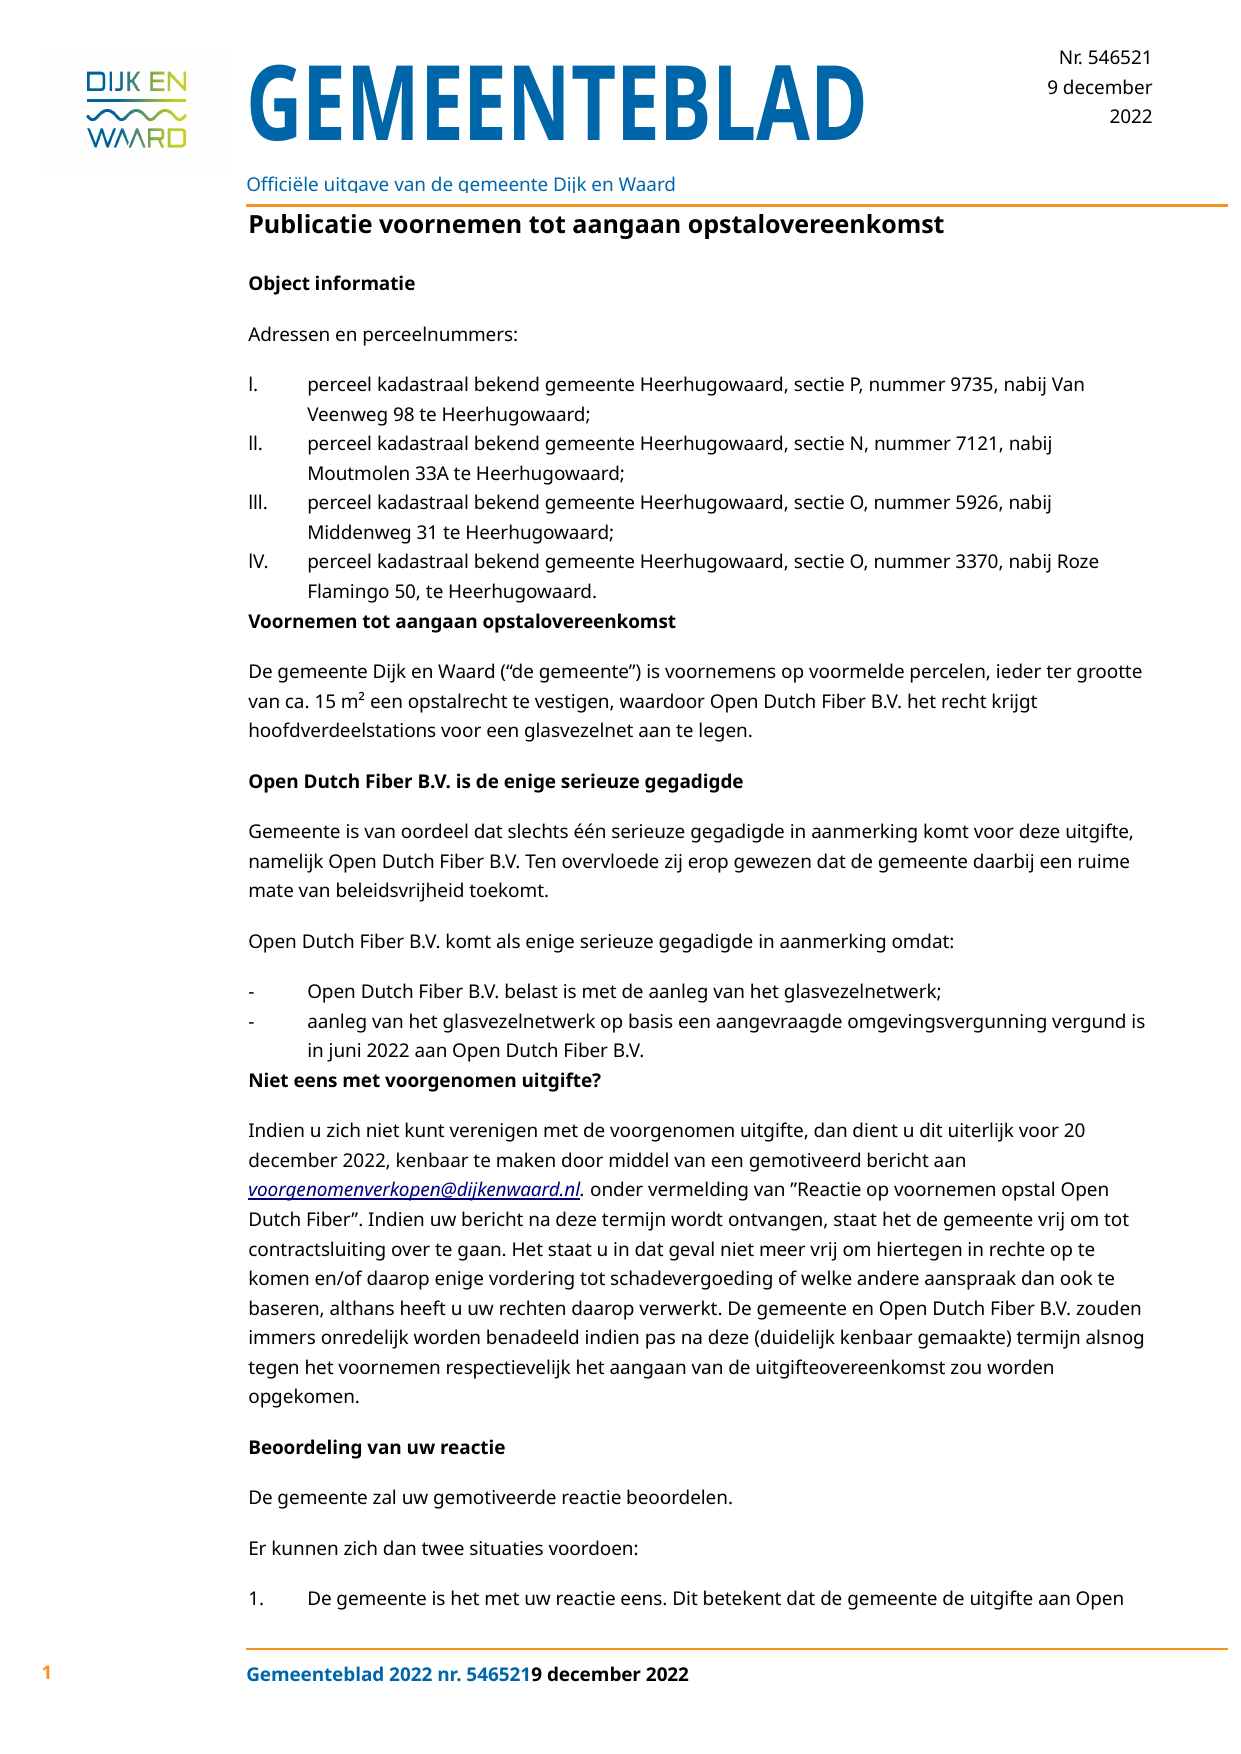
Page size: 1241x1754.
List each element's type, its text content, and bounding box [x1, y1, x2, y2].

text Gemeente is van oordeel dat slechts één serieuze gegadigde in aanmerking komt voor deze uitgifte, namelijk Open Dutch Fiber B.V. Ten overvloede zij erop gewezen dat de gemeente daarbij een ruime mate van beleidsvrijheid toekomt. [248, 818, 1152, 903]
text Publicatie voornemen tot aangaan opstalovereenkomst [248, 207, 1152, 241]
text De gemeente zal uw gemotiveerde reactie beoordelen. [248, 1484, 1152, 1510]
text Adressen en perceelnummers: [248, 321, 1152, 346]
text Open Dutch Fiber B.V. komt als enige serieuze gegadigde in aanmerking omdat: [248, 928, 1152, 953]
text Voornemen tot aangaan opstalovereenkomst [248, 608, 1152, 633]
text De gemeente Dijk en Waard (“de gemeente”) is voornemens op voormelde percelen, ieder ter grootte van ca. 15 m² een opstalrecht te vestigen, waardoor Open Dutch Fiber B.V. het recht krijgt hoofdverdeelstations voor een glasvezelnet aan te legen. [248, 658, 1152, 743]
text Object informatie [248, 270, 1152, 296]
list perceel kadastraal bekend gemeente Heerhugowaard, sectie O, nummer 3370, nabij Roze Flamingo 50, te Heerhugowaard. [248, 549, 1152, 604]
text Niet eens met voorgenomen uitgifte? [248, 1067, 1152, 1093]
text Indien u zich niet kunt verenigen met de voorgenomen uitgifte, dan dient u dit uiterlijk voor 20 december 2022, kenbaar te maken door middel van een gemotiveerd bericht aan voorgenomenverkopen@dijkenwaard.nl. onder vermelding van ”Reactie op voornemen opstal Open Dutch Fiber”. Indien uw bericht na deze termijn wordt ontvangen, staat het de gemeente vrij om tot contractsluiting over te gaan. Het staat u in dat geval niet meer vrij om hiertegen in rechte op te komen en/of daarop enige vordering tot schadevergoeding of welke andere aanspraak dan ook te baseren, althans heeft u uw rechten daarop verwerkt. De gemeente en Open Dutch Fiber B.V. zouden immers onredelijk worden benadeeld indien pas na deze (duidelijk kenbaar gemaakte) termijn alsnog tegen het voornemen respectievelijk het aangaan van de uitgifteovereenkomst zou worden opgekomen. [248, 1117, 1152, 1409]
text Er kunnen zich dan twee situaties voordoen: [248, 1535, 1152, 1561]
list aanleg van het glasvezelnetwerk op basis een aangevraagde omgevingsvergunning vergund is in juni 2022 aan Open Dutch Fiber B.V. [248, 1008, 1152, 1063]
list perceel kadastraal bekend gemeente Heerhugowaard, sectie P, nummer 9735, nabij Van Veenweg 98 te Heerhugowaard; [248, 371, 1152, 426]
list Open Dutch Fiber B.V. belast is met de aanleg van het glasvezelnetwerk; [248, 978, 1152, 1004]
picture [41, 47, 231, 172]
text Beoordeling van uw reactie [248, 1434, 1152, 1460]
list De gemeente is het met uw reactie eens. Dit betekent dat de gemeente de uitgifte aan Open [248, 1585, 1152, 1611]
text Open Dutch Fiber B.V. is de enige serieuze gegadigde [248, 768, 1152, 793]
list perceel kadastraal bekend gemeente Heerhugowaard, sectie O, nummer 5926, nabij Middenweg 31 te Heerhugowaard; [248, 489, 1152, 545]
list perceel kadastraal bekend gemeente Heerhugowaard, sectie N, nummer 7121, nabij Moutmolen 33A te Heerhugowaard; [248, 430, 1152, 486]
